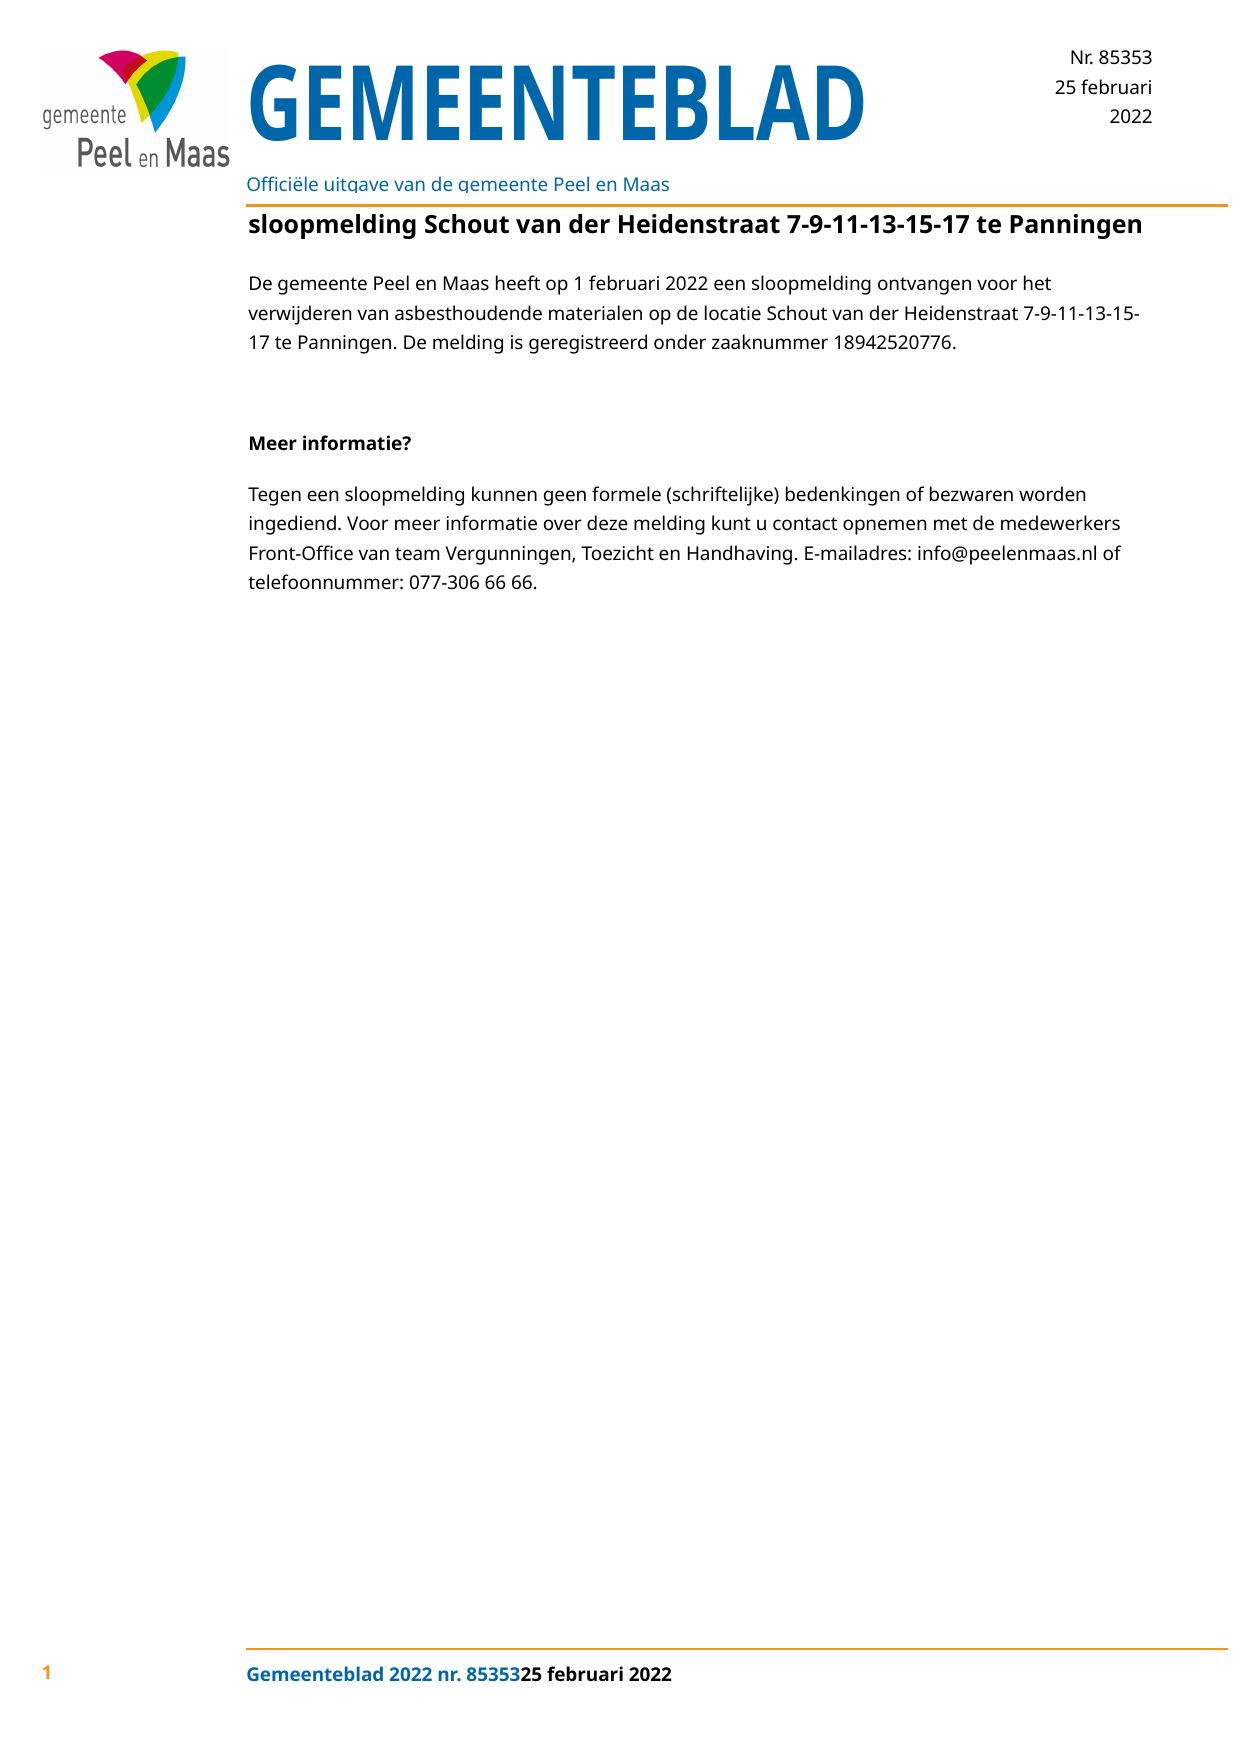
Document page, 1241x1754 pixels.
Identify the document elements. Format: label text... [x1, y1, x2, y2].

text Meer informatie? [248, 430, 1152, 456]
text Tegen een sloopmelding kunnen geen formele (schriftelijke) bedenkingen of bezwaren worden ingediend. Voor meer informatie over deze melding kunt u contact opnemen met de medewerkers Front-Office van team Vergunningen, Toezicht en Handhaving. E-mailadres: info@peelenmaas.nl of telefoonnummer: 077-306 66 66. [248, 481, 1152, 595]
text De gemeente Peel en Maas heeft op 1 februari 2022 een sloopmelding ontvangen voor het verwijderen van asbesthoudende materialen op de locatie Schout van der Heidenstraat 7-9-11-13-15-17 te Panningen. De melding is geregistreerd onder zaaknummer 18942520776. [248, 270, 1152, 355]
picture [41, 47, 231, 172]
text sloopmelding Schout van der Heidenstraat 7-9-11-13-15-17 te Panningen [248, 207, 1152, 241]
